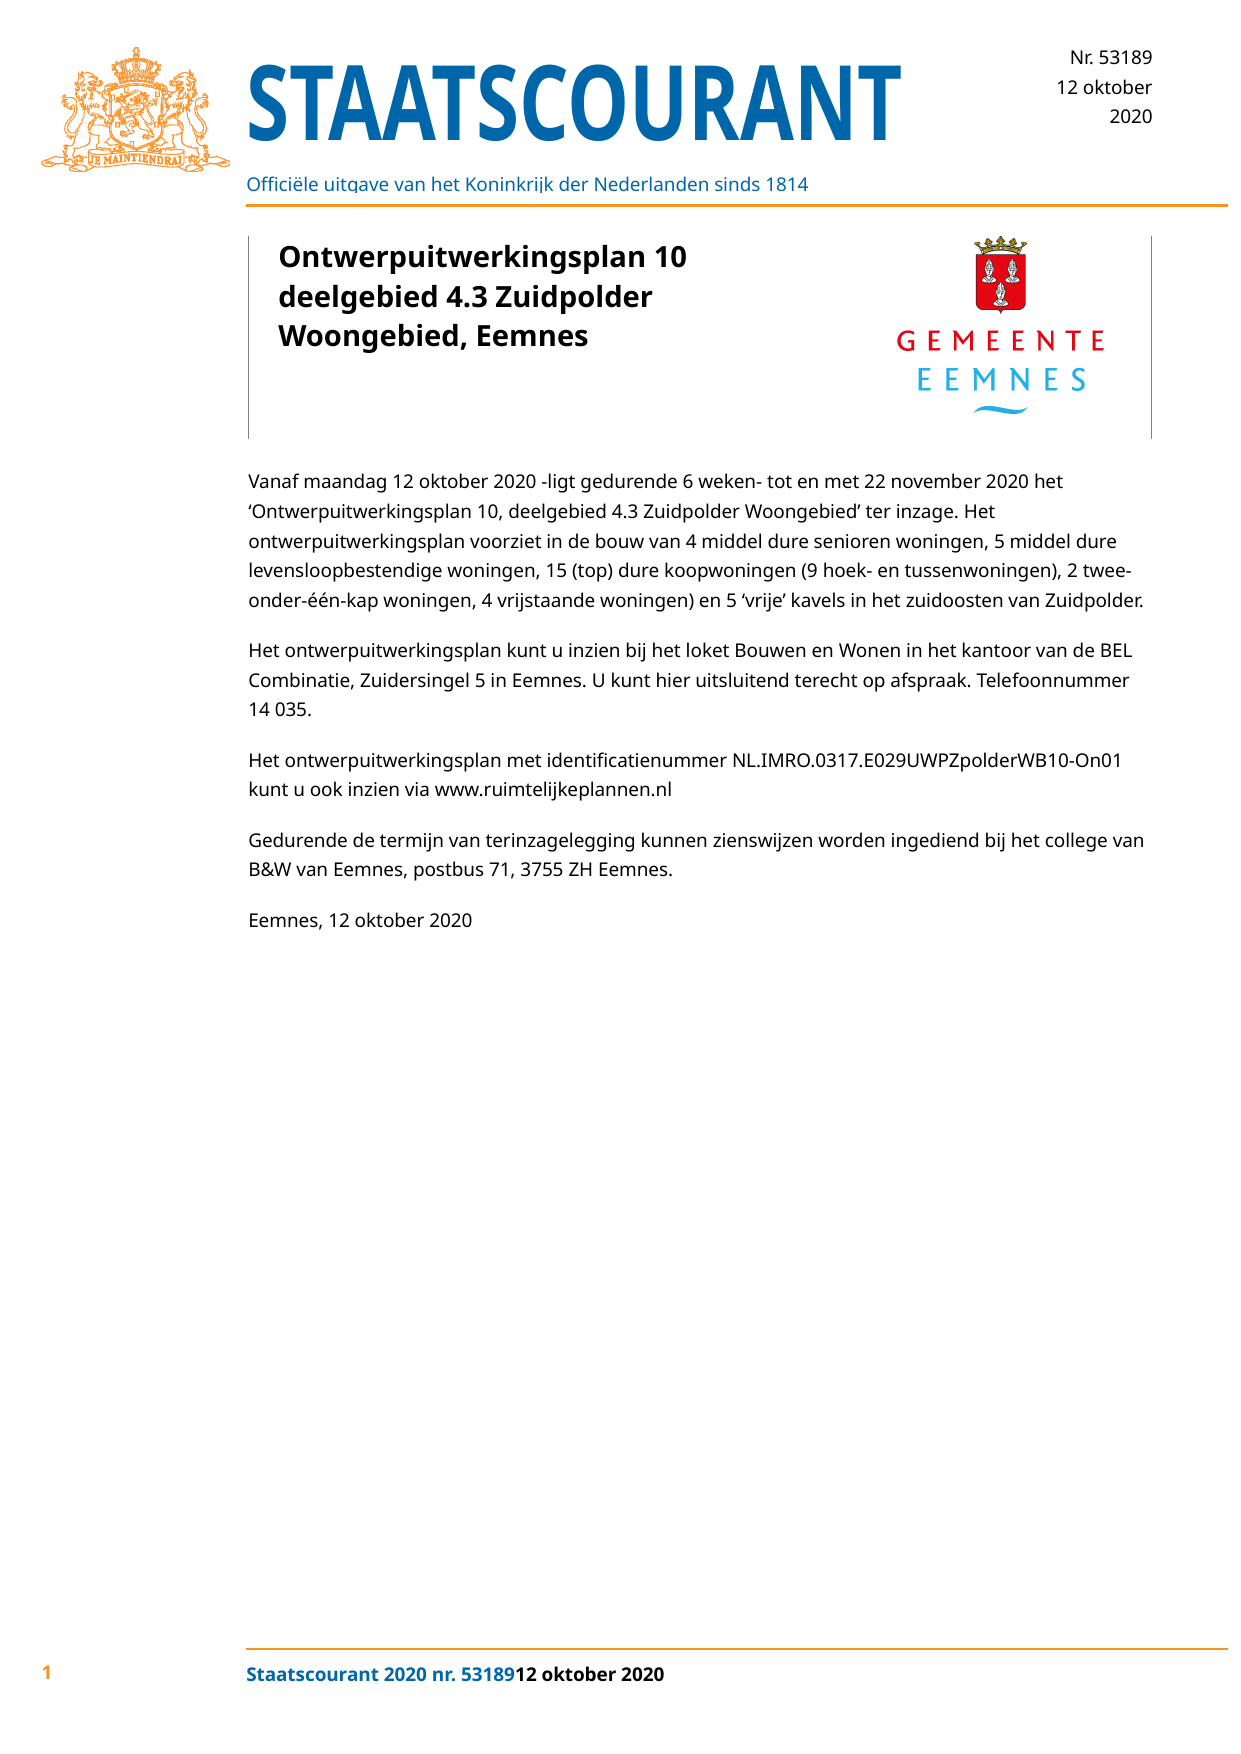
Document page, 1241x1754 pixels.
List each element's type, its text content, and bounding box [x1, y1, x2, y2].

text Vanaf maandag 12 oktober 2020 -ligt gedurende 6 weken- tot en met 22 november 2020 het ‘Ontwerpuitwerkingsplan 10, deelgebied 4.3 Zuidpolder Woongebied’ ter inzage. Het ontwerpuitwerkingsplan voorziet in de bouw van 4 middel dure senioren woningen, 5 middel dure levensloopbestendige woningen, 15 (top) dure koopwoningen (9 hoek- en tussenwoningen), 2 twee-onder-één-kap woningen, 4 vrijstaande woningen) en 5 ‘vrije’ kavels in het zuidoosten van Zuidpolder. [248, 469, 1152, 613]
table_header [1104, 236, 1151, 413]
text Eemnes, 12 oktober 2020 [248, 907, 1152, 933]
picture [897, 236, 1104, 414]
text Het ontwerpuitwerkingsplan kunt u inzien bij het loket Bouwen en Wonen in het kantoor van de BEL Combinatie, Zuidersingel 5 in Eemnes. U kunt hier uitsluitend terecht op afspraak. Telefoonnummer 14 035. [248, 637, 1152, 722]
text Gedurende de termijn van terinzagelegging kunnen zienswijzen worden ingediend bij het college van B&W van Eemnes, postbus 71, 3755 ZH Eemnes. [248, 827, 1152, 882]
table_header [850, 236, 897, 413]
table_header [850, 414, 1151, 439]
table_header Ontwerpuitwerkingsplan 10 deelgebied 4.3 Zuidpolder Woongebied, Eemnes [249, 236, 850, 439]
picture [41, 47, 231, 172]
text Het ontwerpuitwerkingsplan met identificatienummer NL.IMRO.0317.E029UWPZpolderWB10-On01 kunt u ook inzien via www.ruimtelijkeplannen.nl [248, 747, 1152, 802]
